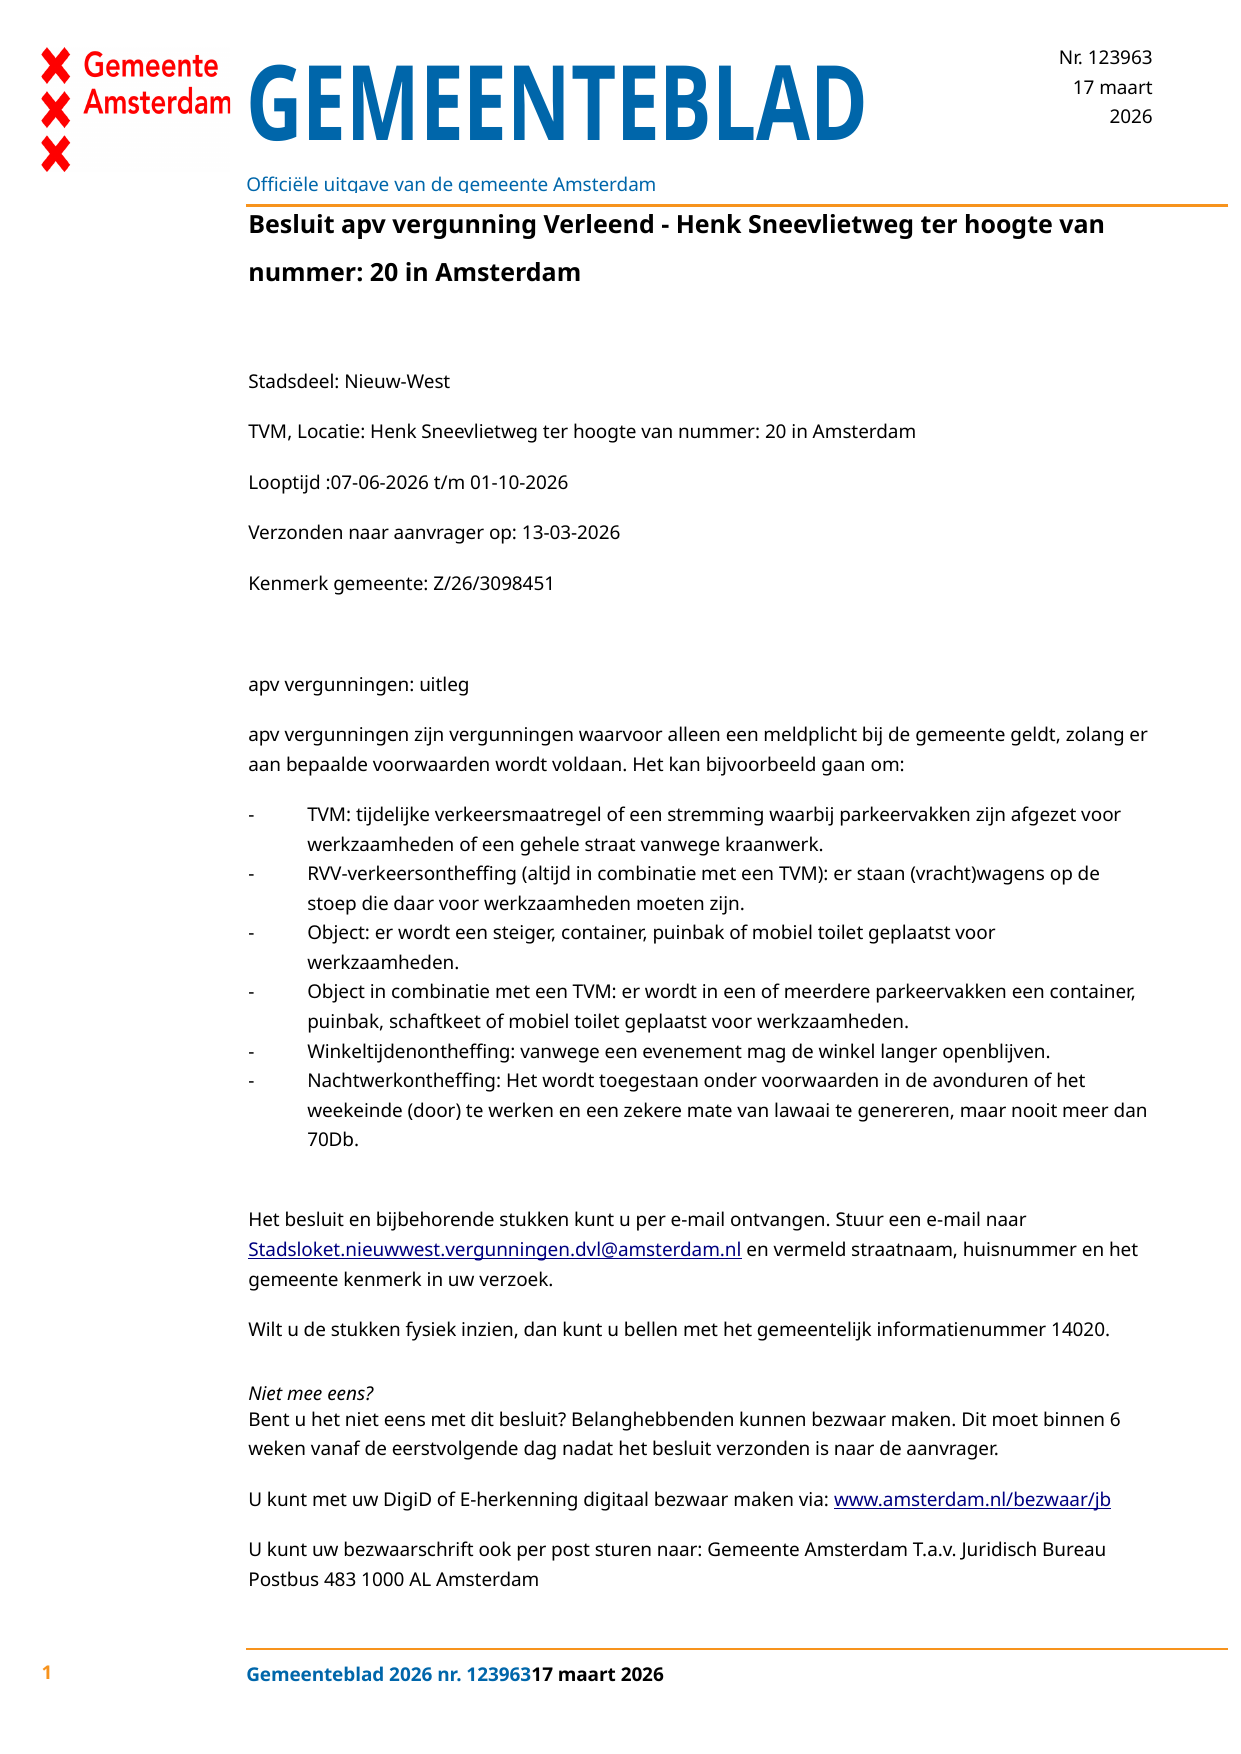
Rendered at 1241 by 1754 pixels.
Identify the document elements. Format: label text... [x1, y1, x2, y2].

text U kunt met uw DigiD of E-herkenning digitaal bezwaar maken via: www.amsterdam.nl/bezwaar/jb [248, 1486, 1152, 1512]
list Winkeltijdenontheffing: vanwege een evenement mag de winkel langer openblijven. [248, 1038, 1152, 1064]
text U kunt uw bezwaarschrift ook per post sturen naar: Gemeente Amsterdam T.a.v. Juridisch Bureau Postbus 483 1000 AL Amsterdam [248, 1536, 1152, 1592]
text apv vergunningen zijn vergunningen waarvoor alleen een meldplicht bij de gemeente geldt, zolang er aan bepaalde voorwaarden wordt voldaan. Het kan bijvoorbeeld gaan om: [248, 721, 1152, 777]
list TVM: tijdelijke verkeersmaatregel of een stremming waarbij parkeervakken zijn afgezet voor werkzaamheden of een gehele straat vanwege kraanwerk. [248, 801, 1152, 857]
text Niet mee eens? [248, 1380, 1152, 1406]
text Verzonden naar aanvrager op: 13-03-2026 [248, 519, 1152, 545]
picture [41, 47, 231, 172]
text Kenmerk gemeente: Z/26/3098451 [248, 570, 1152, 596]
list Object: er wordt een steiger, container, puinbak of mobiel toilet geplaatst voor werkzaamheden. [248, 919, 1152, 975]
text apv vergunningen: uitleg [248, 671, 1152, 697]
text TVM, Locatie: Henk Sneevlietweg ter hoogte van nummer: 20 in Amsterdam [248, 419, 1152, 444]
list RVV-verkeersontheffing (altijd in combinatie met een TVM): er staan (vracht)wagens op de stoep die daar voor werkzaamheden moeten zijn. [248, 860, 1152, 916]
text Stadsdeel: Nieuw-West [248, 368, 1152, 394]
list Object in combinatie met een TVM: er wordt in een of meerdere parkeervakken een container, puinbak, schaftkeet of mobiel toilet geplaatst voor werkzaamheden. [248, 979, 1152, 1034]
text Bent u het niet eens met dit besluit? Belanghebbenden kunnen bezwaar maken. Dit moet binnen 6 weken vanaf de eerstvolgende dag nadat het besluit verzonden is naar de aanvrager. [248, 1406, 1152, 1461]
text Wilt u de stukken fysiek inzien, dan kunt u bellen met het gemeentelijk informatienummer 14020. [248, 1316, 1152, 1342]
text Het besluit en bijbehorende stukken kunt u per e-mail ontvangen. Stuur een e-mail naar Stadsloket.nieuwwest.vergunningen.dvl@amsterdam.nl en vermeld straatnaam, huisnummer en het gemeente kenmerk in uw verzoek. [248, 1207, 1152, 1292]
text Looptijd :07-06-2026 t/m 01-10-2026 [248, 469, 1152, 495]
text Besluit apv vergunning Verleend - Henk Sneevlietweg ter hoogte van nummer: 20 in Amsterdam [248, 207, 1152, 288]
list Nachtwerkontheffing: Het wordt toegestaan onder voorwaarden in de avonduren of het weekeinde (door) te werken en een zekere mate van lawaai te genereren, maar nooit meer dan 70Db. [248, 1067, 1152, 1152]
